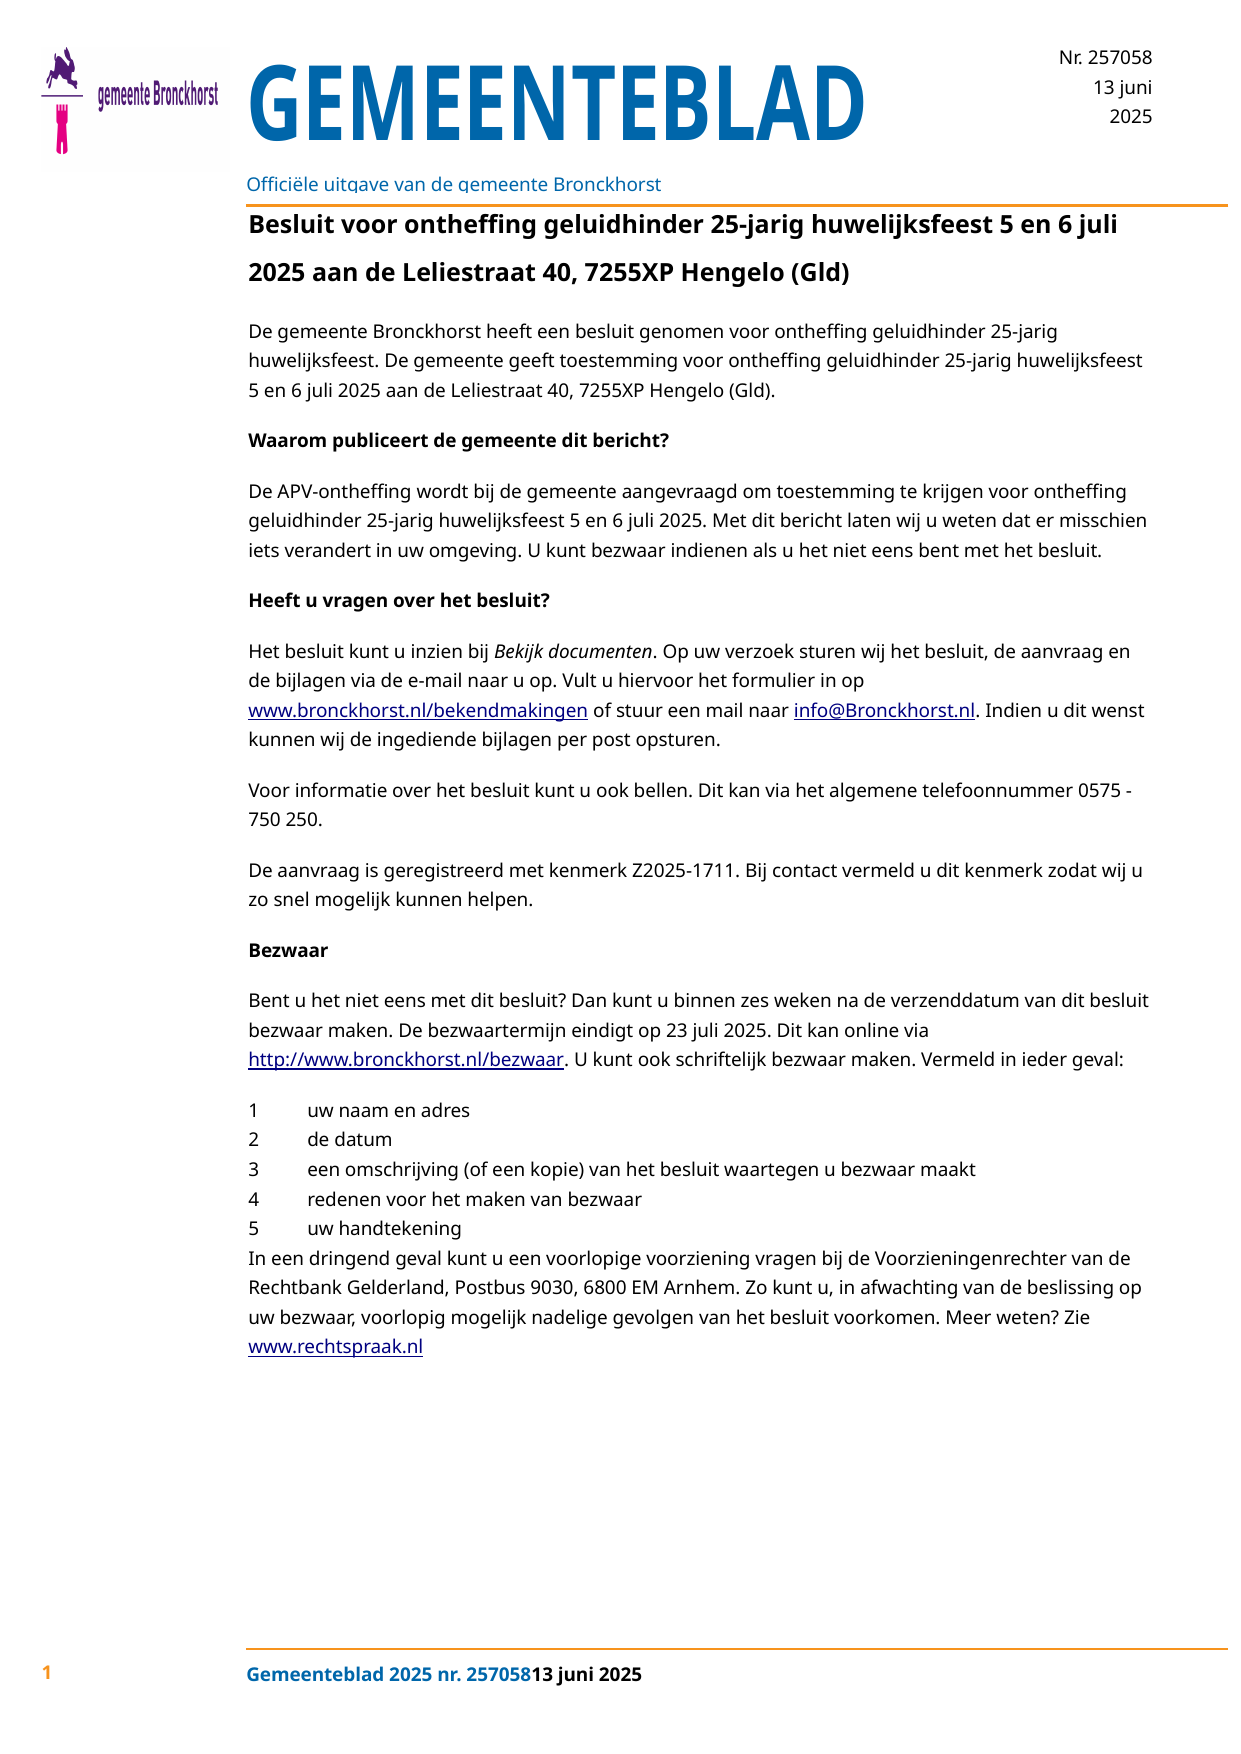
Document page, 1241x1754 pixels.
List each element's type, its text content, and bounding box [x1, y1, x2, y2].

text Waarom publiceert de gemeente dit bericht? [248, 427, 1152, 453]
text Bezwaar [248, 937, 1152, 963]
text In een dringend geval kunt u een voorlopige voorziening vragen bij de Voorzieningenrechter van de Rechtbank Gelderland, Postbus 9030, 6800 EM Arnhem. Zo kunt u, in afwachting van de beslissing op uw bezwaar, voorlopig mogelijk nadelige gevolgen van het besluit voorkomen. Meer weten? Zie www.rechtspraak.nl [248, 1245, 1152, 1359]
text De APV-ontheffing wordt bij de gemeente aangevraagd om toestemming te krijgen voor ontheffing geluidhinder 25-jarig huwelijksfeest 5 en 6 juli 2025. Met dit bericht laten wij u weten dat er misschien iets verandert in uw omgeving. U kunt bezwaar indienen als u het niet eens bent met het besluit. [248, 478, 1152, 563]
list de datum [248, 1127, 1152, 1152]
text Besluit voor ontheffing geluidhinder 25-jarig huwelijksfeest 5 en 6 juli 2025 aan de Leliestraat 40, 7255XP Hengelo (Gld) [248, 207, 1152, 288]
list uw naam en adres [248, 1097, 1152, 1123]
text Voor informatie over het besluit kunt u ook bellen. Dit kan via het algemene telefoonnummer 0575 - 750 250. [248, 777, 1152, 832]
text De aanvraag is geregistreerd met kenmerk Z2025-1711. Bij contact vermeld u dit kenmerk zodat wij u zo snel mogelijk kunnen helpen. [248, 857, 1152, 912]
text Het besluit kunt u inzien bij Bekijk documenten. Op uw verzoek sturen wij het besluit, de aanvraag en de bijlagen via de e-mail naar u op. Vult u hiervoor het formulier in op www.bronckhorst.nl/bekendmakingen of stuur een mail naar info@Bronckhorst.nl. Indien u dit wenst kunnen wij de ingediende bijlagen per post opsturen. [248, 638, 1152, 752]
text Heeft u vragen over het besluit? [248, 587, 1152, 613]
picture [41, 47, 231, 172]
list een omschrijving (of een kopie) van het besluit waartegen u bezwaar maakt [248, 1156, 1152, 1182]
list uw handtekening [248, 1215, 1152, 1241]
text Bent u het niet eens met dit besluit? Dan kunt u binnen zes weken na de verzenddatum van dit besluit bezwaar maken. De bezwaartermijn eindigt op 23 juli 2025. Dit kan online via http://www.bronckhorst.nl/bezwaar. U kunt ook schriftelijk bezwaar maken. Vermeld in ieder geval: [248, 987, 1152, 1072]
list redenen voor het maken van bezwaar [248, 1186, 1152, 1212]
text De gemeente Bronckhorst heeft een besluit genomen voor ontheffing geluidhinder 25-jarig huwelijksfeest. De gemeente geeft toestemming voor ontheffing geluidhinder 25-jarig huwelijksfeest 5 en 6 juli 2025 aan de Leliestraat 40, 7255XP Hengelo (Gld). [248, 318, 1152, 403]
